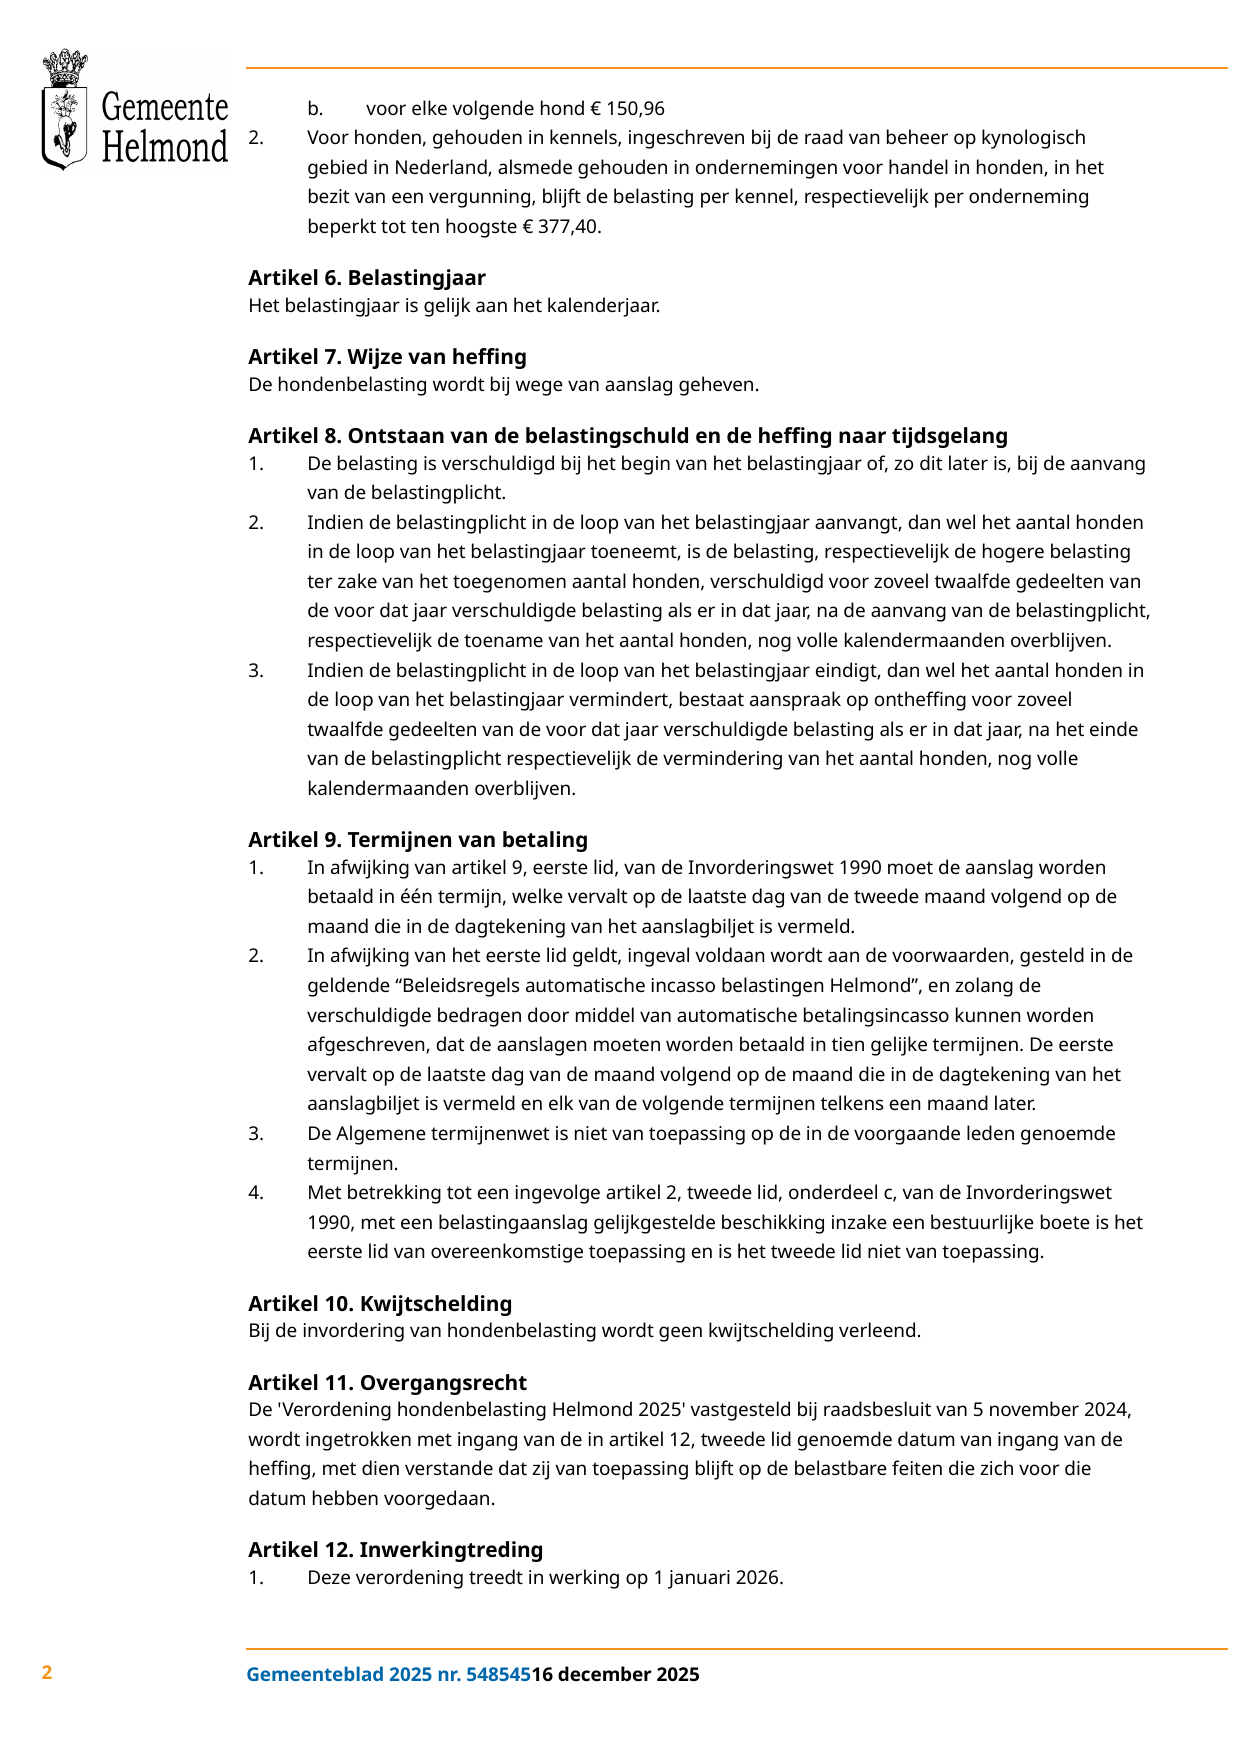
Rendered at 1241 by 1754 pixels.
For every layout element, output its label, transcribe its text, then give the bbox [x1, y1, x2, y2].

text Bij de invordering van hondenbelasting wordt geen kwijtschelding verleend. [248, 1317, 1152, 1343]
list Indien de belastingplicht in de loop van het belastingjaar aanvangt, dan wel het aantal honden in de loop van het belastingjaar toeneemt, is de belasting, respectievelijk de hogere belasting ter zake van het toegenomen aantal honden, verschuldigd voor zoveel twaalfde gedeelten van de voor dat jaar verschuldigde belasting als er in dat jaar, na de aanvang van de belastingplicht, respectievelijk de toename van het aantal honden, nog volle kalendermaanden overblijven. [248, 509, 1152, 653]
text Artikel 10. Kwijtschelding [248, 1289, 1152, 1317]
list In afwijking van het eerste lid geldt, ingeval voldaan wordt aan de voorwaarden, gesteld in de geldende “Beleidsregels automatische incasso belastingen Helmond”, en zolang de verschuldigde bedragen door middel van automatische betalingsincasso kunnen worden afgeschreven, dat de aanslagen moeten worden betaald in tien gelijke termijnen. De eerste vervalt op de laatste dag van de maand volgend op de maand die in de dagtekening van het aanslagbiljet is vermeld en elk van de volgende termijnen telkens een maand later. [248, 943, 1152, 1116]
list In afwijking van artikel 9, eerste lid, van de Invorderingswet 1990 moet de aanslag worden betaald in één termijn, welke vervalt op de laatste dag van de tweede maand volgend op de maand die in de dagtekening van het aanslagbiljet is vermeld. [248, 854, 1152, 939]
text Artikel 8. Ontstaan van de belastingschuld en de heffing naar tijdsgelang [248, 421, 1152, 450]
text Artikel 6. Belastingjaar [248, 263, 1152, 292]
text De 'Verordening hondenbelasting Helmond 2025' vastgesteld bij raadsbesluit van 5 november 2024, wordt ingetrokken met ingang van de in artikel 12, tweede lid genoemde datum van ingang van de heffing, met dien verstande dat zij van toepassing blijft op de belastbare feiten die zich voor die datum hebben voorgedaan. [248, 1396, 1152, 1511]
list voor elke volgende hond € 150,96 [307, 95, 1152, 121]
text Artikel 11. Overgangsrecht [248, 1368, 1152, 1396]
text De hondenbelasting wordt bij wege van aanslag geheven. [248, 371, 1152, 397]
text Artikel 7. Wijze van heffing [248, 342, 1152, 371]
list Voor honden, gehouden in kennels, ingeschreven bij de raad van beheer op kynologisch gebied in Nederland, alsmede gehouden in ondernemingen voor handel in honden, in het bezit van een vergunning, blijft de belasting per kennel, respectievelijk per onderneming beperkt tot ten hoogste € 377,40. [248, 124, 1152, 239]
text Artikel 12. Inwerkingtreding [248, 1535, 1152, 1564]
text Artikel 9. Termijnen van betaling [248, 826, 1152, 854]
picture [41, 47, 231, 172]
text Het belastingjaar is gelijk aan het kalenderjaar. [248, 292, 1152, 318]
list Deze verordening treedt in werking op 1 januari 2026. [248, 1564, 1152, 1589]
list De Algemene termijnenwet is niet van toepassing op de in de voorgaande leden genoemde termijnen. [248, 1120, 1152, 1176]
list Met betrekking tot een ingevolge artikel 2, tweede lid, onderdeel c, van de Invorderingswet 1990, met een belastingaanslag gelijkgestelde beschikking inzake een bestuurlijke boete is het eerste lid van overeenkomstige toepassing en is het tweede lid niet van toepassing. [248, 1179, 1152, 1264]
list Indien de belastingplicht in de loop van het belastingjaar eindigt, dan wel het aantal honden in de loop van het belastingjaar vermindert, bestaat aanspraak op ontheffing voor zoveel twaalfde gedeelten van de voor dat jaar verschuldigde belasting als er in dat jaar, na het einde van de belastingplicht respectievelijk de vermindering van het aantal honden, nog volle kalendermaanden overblijven. [248, 657, 1152, 801]
list De belasting is verschuldigd bij het begin van het belastingjaar of, zo dit later is, bij de aanvang van de belastingplicht. [248, 450, 1152, 505]
